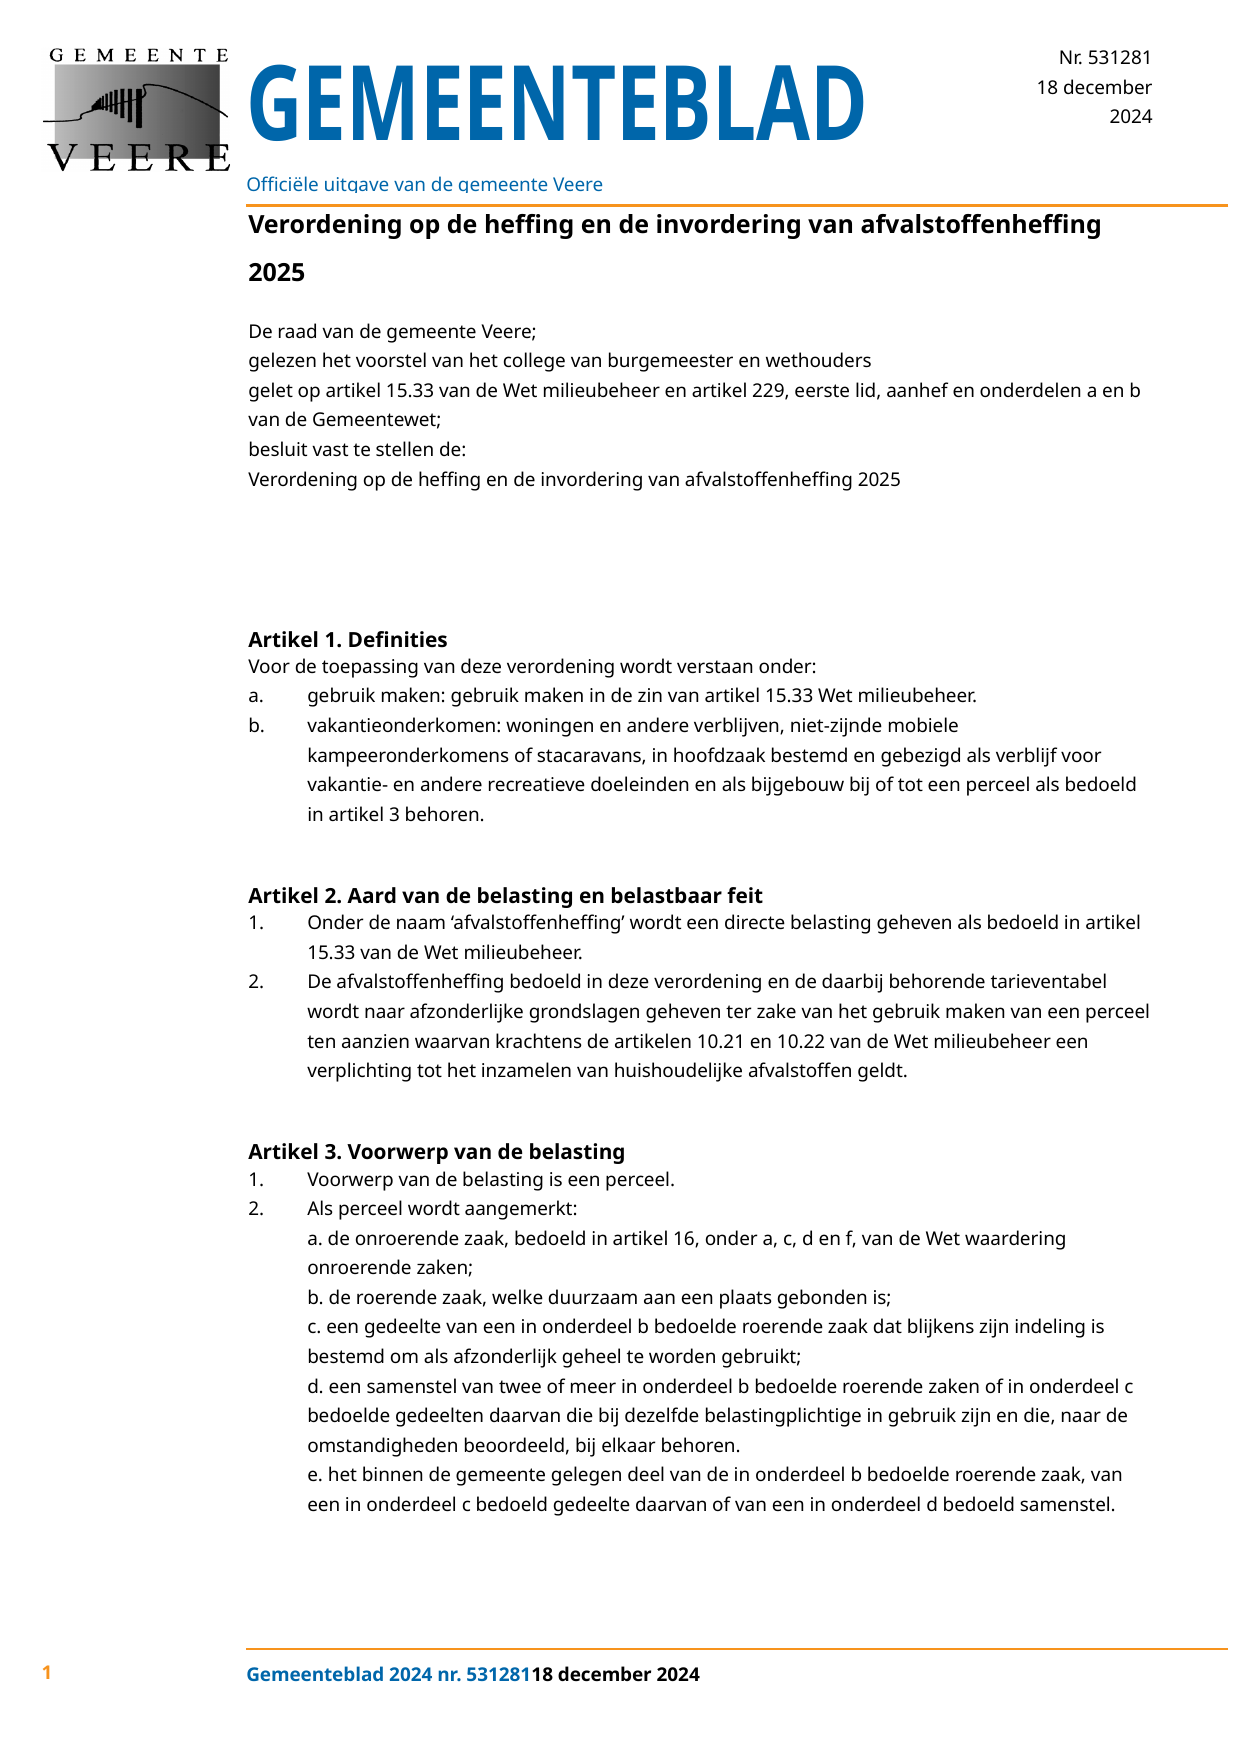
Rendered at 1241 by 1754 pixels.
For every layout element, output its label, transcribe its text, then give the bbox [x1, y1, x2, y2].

list De afvalstoffenheffing bedoeld in deze verordening en de daarbij behorende tarieventabel wordt naar afzonderlijke grondslagen geheven ter zake van het gebruik maken van een perceel ten aanzien waarvan krachtens de artikelen 10.21 en 10.22 van de Wet milieubeheer een verplichting tot het inzamelen van huishoudelijke afvalstoffen geldt. [248, 969, 1152, 1083]
text besluit vast te stellen de: [248, 436, 1152, 462]
text gelet op artikel 15.33 van de Wet milieubeheer en artikel 229, eerste lid, aanhef en onderdelen a en b van de Gemeentewet; [248, 377, 1152, 432]
list c. een gedeelte van een in onderdeel b bedoelde roerende zaak dat blijkens zijn indeling is bestemd om als afzonderlijk geheel te worden gebruikt; [248, 1314, 1152, 1369]
text Artikel 3. Voorwerp van de belasting [248, 1137, 1152, 1166]
list gebruik maken: gebruik maken in de zin van artikel 15.33 Wet milieubeheer. [248, 683, 1152, 708]
list Onder de naam ‘afvalstoffenheffing’ wordt een directe belasting geheven als bedoeld in artikel 15.33 van de Wet milieubeheer. [248, 909, 1152, 965]
text Artikel 1. Definities [248, 625, 1152, 653]
text De raad van de gemeente Veere; [248, 318, 1152, 344]
list a. de onroerende zaak, bedoeld in artikel 16, onder a, c, d en f, van de Wet waardering onroerende zaken; [248, 1225, 1152, 1280]
picture [41, 47, 231, 172]
text Voor de toepassing van deze verordening wordt verstaan onder: [248, 653, 1152, 679]
list vakantieonderkomen: woningen en andere verblijven, niet-zijnde mobiele kampeeronderkomens of stacaravans, in hoofdzaak bestemd en gebezigd als verblijf voor vakantie- en andere recreatieve doeleinden en als bijgebouw bij of tot een perceel als bedoeld in artikel 3 behoren. [248, 712, 1152, 827]
text gelezen het voorstel van het college van burgemeester en wethouders [248, 347, 1152, 373]
list Als perceel wordt aangemerkt: [248, 1195, 1152, 1221]
list Voorwerp van de belasting is een perceel. [248, 1166, 1152, 1192]
list d. een samenstel van twee of meer in onderdeel b bedoelde roerende zaken of in onderdeel c bedoelde gedeelten daarvan die bij dezelfde belastingplichtige in gebruik zijn en die, naar de omstandigheden beoordeeld, bij elkaar behoren. [248, 1373, 1152, 1458]
list e. het binnen de gemeente gelegen deel van de in onderdeel b bedoelde roerende zaak, van een in onderdeel c bedoeld gedeelte daarvan of van een in onderdeel d bedoeld samenstel. [248, 1462, 1152, 1517]
text Verordening op de heffing en de invordering van afvalstoffenheffing 2025 [248, 207, 1152, 288]
list b. de roerende zaak, welke duurzaam aan een plaats gebonden is; [248, 1284, 1152, 1310]
text Artikel 2. Aard van de belasting en belastbaar feit [248, 881, 1152, 909]
text Verordening op de heffing en de invordering van afvalstoffenheffing 2025 [248, 466, 1152, 492]
